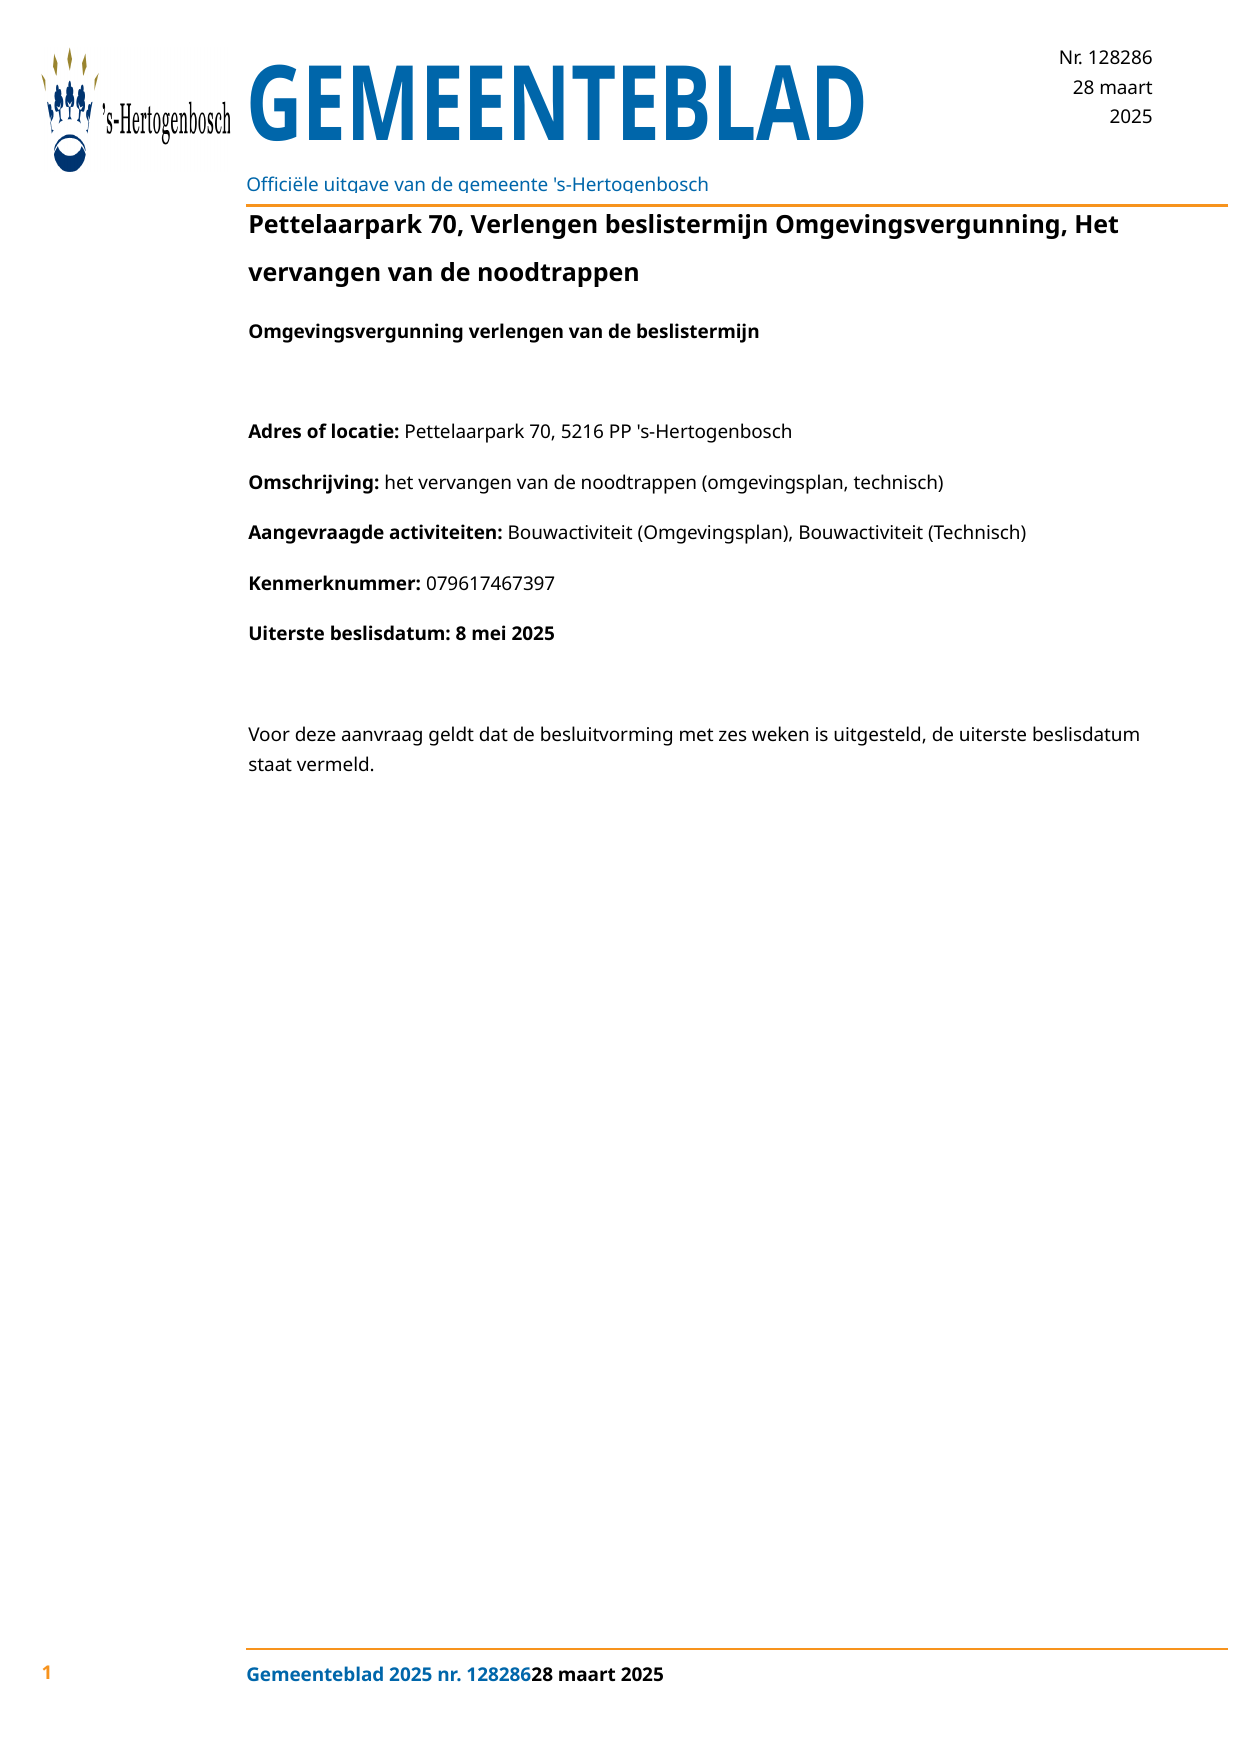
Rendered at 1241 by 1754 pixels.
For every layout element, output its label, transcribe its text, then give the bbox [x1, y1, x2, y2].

picture [41, 47, 231, 172]
text Aangevraagde activiteiten: Bouwactiviteit (Omgevingsplan), Bouwactiviteit (Technisch) [248, 519, 1152, 545]
text Omgevingsvergunning verlengen van de beslistermijn [248, 318, 1152, 344]
text Voor deze aanvraag geldt dat de besluitvorming met zes weken is uitgesteld, de uiterste beslisdatum staat vermeld. [248, 721, 1152, 777]
text Omschrijving: het vervangen van de noodtrappen (omgevingsplan, technisch) [248, 469, 1152, 495]
text Adres of locatie: Pettelaarpark 70, 5216 PP 's-Hertogenbosch [248, 419, 1152, 444]
text Pettelaarpark 70, Verlengen beslistermijn Omgevingsvergunning, Het vervangen van de noodtrappen [248, 207, 1152, 288]
text Uiterste beslisdatum: 8 mei 2025 [248, 620, 1152, 646]
text Kenmerknummer: 079617467397 [248, 570, 1152, 596]
